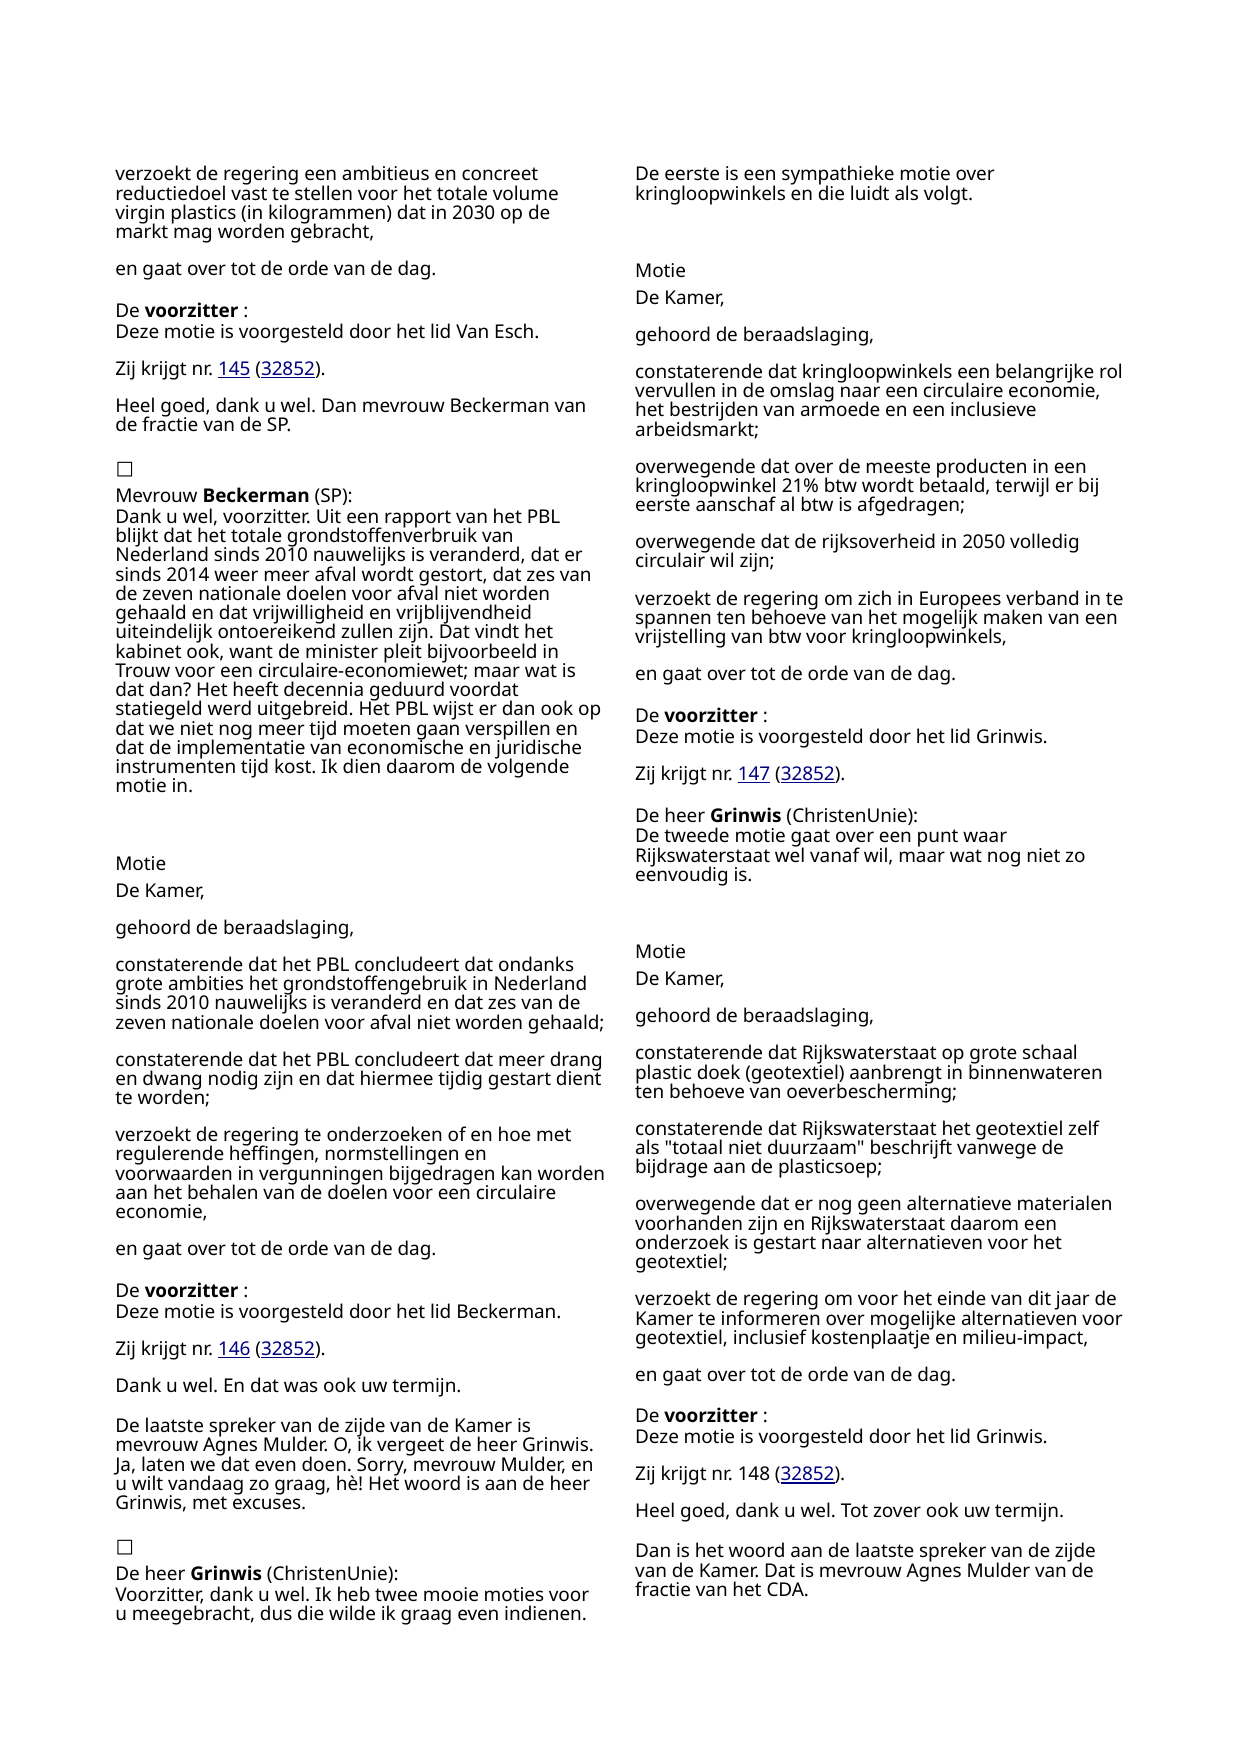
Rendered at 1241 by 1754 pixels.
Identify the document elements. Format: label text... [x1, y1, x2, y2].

text Deze motie is voorgesteld door het lid Van Esch. [115, 323, 605, 342]
text constaterende dat het PBL concludeert dat ondanks grote ambities het grondstoffengebruik in Nederland sinds 2010 nauwelijks is veranderd en dat zes van de zeven nationale doelen voor afval niet worden gehaald; [115, 956, 605, 1033]
text en gaat over tot de orde van de dag. [115, 1240, 605, 1259]
text De voorzitter : [115, 297, 605, 323]
text constaterende dat Rijkswaterstaat op grote schaal plastic doek (geotextiel) aanbrengt in binnenwateren ten behoeve van oeverbescherming; [635, 1044, 1125, 1102]
text Zij krijgt nr. 145 (32852). [115, 360, 605, 379]
text overwegende dat er nog geen alternatieve materialen voorhanden zijn en Rijkswaterstaat daarom een onderzoek is gestart naar alternatieven voor het geotextiel; [635, 1195, 1125, 1272]
text De Kamer, [635, 289, 1125, 308]
text De voorzitter : [635, 702, 1125, 728]
text ⬜ [115, 456, 605, 482]
text Deze motie is voorgesteld door het lid Beckerman. [115, 1303, 605, 1322]
text constaterende dat het PBL concludeert dat meer drang en dwang nodig zijn en dat hiermee tijdig gestart dient te worden; [115, 1051, 605, 1108]
text verzoekt de regering om voor het einde van dit jaar de Kamer te informeren over mogelijke alternatieven voor geotextiel, inclusief kostenplaatje en milieu-impact, [635, 1290, 1125, 1348]
text Zij krijgt nr. 147 (32852). [635, 765, 1125, 784]
text Zij krijgt nr. 148 (32852). [635, 1465, 1125, 1485]
text en gaat over tot de orde van de dag. [115, 260, 605, 279]
text De laatste spreker van de zijde van de Kamer is mevrouw Agnes Mulder. O, ik vergeet de heer Grinwis. Ja, laten we dat even doen. Sorry, mevrouw Mulder, en u wilt vandaag zo graag, hè! Het woord is aan de heer Grinwis, met excuses. [115, 1417, 605, 1513]
text gehoord de beraadslaging, [115, 919, 605, 938]
text De tweede motie gaat over een punt waar Rijkswaterstaat wel vanaf wil, maar wat nog niet zo eenvoudig is. [635, 827, 1125, 885]
text Deze motie is voorgesteld door het lid Grinwis. [635, 1428, 1125, 1448]
text Dank u wel, voorzitter. Uit een rapport van het PBL blijkt dat het totale grondstoffenverbruik van Nederland sinds 2010 nauwelijks is veranderd, dat er sinds 2014 weer meer afval wordt gestort, dat zes van de zeven nationale doelen voor afval niet worden gehaald en dat vrijwilligheid en vrijblijvendheid uiteindelijk ontoereikend zullen zijn. Dat vindt het kabinet ook, want de minister pleit bijvoorbeeld in Trouw voor een circulaire-economiewet; maar wat is dat dan? Het heeft decennia geduurd voordat statiegeld werd uitgebreid. Het PBL wijst er dan ook op dat we niet nog meer tijd moeten gaan verspillen en dat de implementatie van economische en juridische instrumenten tijd kost. Ik dien daarom de volgende motie in. [115, 508, 605, 797]
text Motie [115, 850, 605, 876]
text Motie [635, 257, 1125, 283]
text verzoekt de regering een ambitieus en concreet reductiedoel vast te stellen voor het totale volume virgin plastics (in kilogrammen) dat in 2030 op de markt mag worden gebracht, [115, 165, 605, 242]
text overwegende dat over de meeste producten in een kringloopwinkel 21% btw wordt betaald, terwijl er bij eerste aanschaf al btw is afgedragen; [635, 458, 1125, 516]
text De heer Grinwis (ChristenUnie): [635, 802, 1125, 827]
text De voorzitter : [635, 1403, 1125, 1428]
text verzoekt de regering te onderzoeken of en hoe met regulerende heffingen, normstellingen en voorwaarden in vergunningen bijgedragen kan worden aan het behalen van de doelen voor een circulaire economie, [115, 1126, 605, 1222]
text De heer Grinwis (ChristenUnie): [115, 1560, 605, 1586]
text verzoekt de regering om zich in Europees verband in te spannen ten behoeve van het mogelijk maken van een vrijstelling van btw voor kringloopwinkels, [635, 589, 1125, 647]
text De voorzitter : [115, 1277, 605, 1303]
text constaterende dat Rijkswaterstaat het geotextiel zelf als "totaal niet duurzaam" beschrijft vanwege de bijdrage aan de plasticsoep; [635, 1120, 1125, 1178]
text en gaat over tot de orde van de dag. [635, 1366, 1125, 1385]
text Heel goed, dank u wel. Dan mevrouw Beckerman van de fractie van de SP. [115, 397, 605, 435]
text De Kamer, [115, 882, 605, 901]
text Zij krijgt nr. 146 (32852). [115, 1340, 605, 1359]
text Mevrouw Beckerman (SP): [115, 482, 605, 508]
text Motie [635, 939, 1125, 964]
text overwegende dat de rijksoverheid in 2050 volledig circulair wil zijn; [635, 533, 1125, 572]
text ⬜ [115, 1534, 605, 1560]
text Dan is het woord aan de laatste spreker van de zijde van de Kamer. Dat is mevrouw Agnes Mulder van de fractie van het CDA. [635, 1542, 1125, 1600]
text De Kamer, [635, 970, 1125, 990]
text Voorzitter, dank u wel. Ik heb twee mooie moties voor u meegebracht, dus die wilde ik graag even indienen. [115, 1586, 605, 1624]
text Heel goed, dank u wel. Tot zover ook uw termijn. [635, 1502, 1125, 1522]
text gehoord de beraadslaging, [635, 326, 1125, 345]
text constaterende dat kringloopwinkels een belangrijke rol vervullen in de omslag naar een circulaire economie, het bestrijden van armoede en een inclusieve arbeidsmarkt; [635, 363, 1125, 440]
text Dank u wel. En dat was ook uw termijn. [115, 1377, 605, 1396]
text gehoord de beraadslaging, [635, 1007, 1125, 1027]
text De eerste is een sympathieke motie over kringloopwinkels en die luidt als volgt. [635, 165, 1125, 204]
text Deze motie is voorgesteld door het lid Grinwis. [635, 728, 1125, 747]
text en gaat over tot de orde van de dag. [635, 665, 1125, 684]
